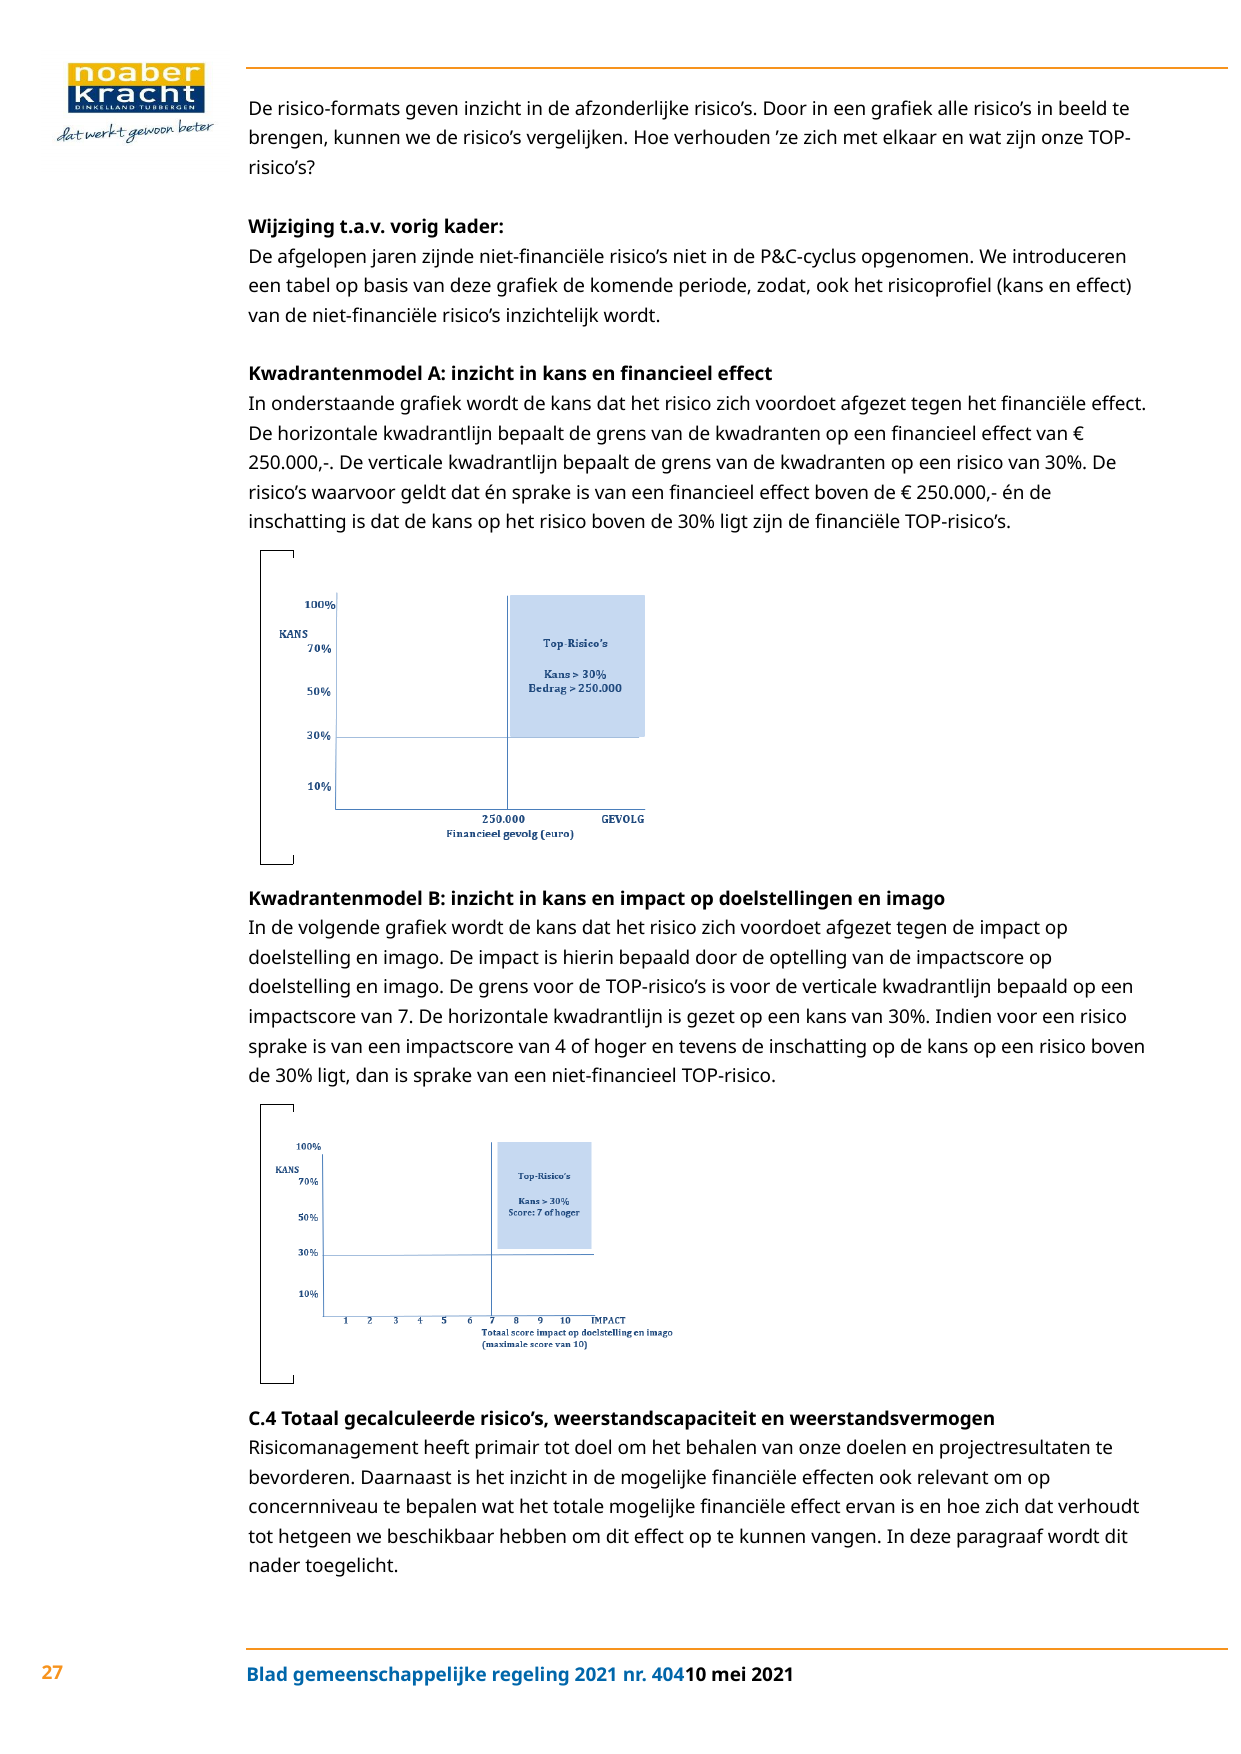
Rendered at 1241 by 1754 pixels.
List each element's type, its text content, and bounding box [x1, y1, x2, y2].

text Risicomanagement heeft primair tot doel om het behalen van onze doelen en projectresultaten te bevorderen. Daarnaast is het inzicht in de mogelijke financiële effecten ook relevant om op concernniveau te bepalen wat het totale mogelijke financiële effect ervan is en hoe zich dat verhoudt tot hetgeen we beschikbaar hebben om dit effect op te kunnen vangen. In deze paragraaf wordt dit nader toegelicht. [248, 1434, 1152, 1578]
text In onderstaande grafiek wordt de kans dat het risico zich voordoet afgezet tegen het financiële effect. De horizontale kwadrantlijn bepaalt de grens van de kwadranten op een financieel effect van € 250.000,-. De verticale kwadrantlijn bepaalt de grens van de kwadranten op een risico van 30%. De risico’s waarvoor geldt dat én sprake is van een financieel effect boven de € 250.000,- én de inschatting is dat de kans op het risico boven de 30% ligt zijn de financiële TOP-risico’s. [248, 390, 1152, 534]
text C.4 Totaal gecalculeerde risico’s, weerstandscapaciteit en weerstandsvermogen [248, 1405, 1152, 1431]
text In de volgende grafiek wordt de kans dat het risico zich voordoet afgezet tegen de impact op doelstelling en imago. De impact is hierin bepaald door de optelling van de impactscore op doelstelling en imago. De grens voor de TOP-risico’s is voor de verticale kwadrantlijn bepaald op een impactscore van 7. De horizontale kwadrantlijn is gezet op een kans van 30%. Indien voor een risico sprake is van een impactscore van 4 of hoger en tevens de inschatting op de kans op een risico boven de 30% ligt, dan is sprake van een niet-financieel TOP-risico. [248, 914, 1152, 1088]
picture [268, 1112, 683, 1375]
picture [268, 558, 683, 855]
text Kwadrantenmodel A: inzicht in kans en financieel effect [248, 361, 1152, 386]
text Kwadrantenmodel B: inzicht in kans en impact op doelstellingen en imago [248, 885, 1152, 911]
text De risico-formats geven inzicht in de afzonderlijke risico’s. Door in een grafiek alle risico’s in beeld te brengen, kunnen we de risico’s vergelijken. Hoe verhouden ’ze zich met elkaar en wat zijn onze TOP-risico’s? [248, 95, 1152, 180]
table_header Wijziging t.a.v. vorig kader: De afgelopen jaren zijnde niet-financiële risico’s niet in de P&C-cyclus opgenomen. We introduceren een tabel op basis van deze grafiek de komende periode, zodat, ook het risicoprofiel (kans en effect) van de niet-financiële risico’s inzichtelijk wordt. [248, 213, 1152, 328]
picture [41, 47, 231, 172]
